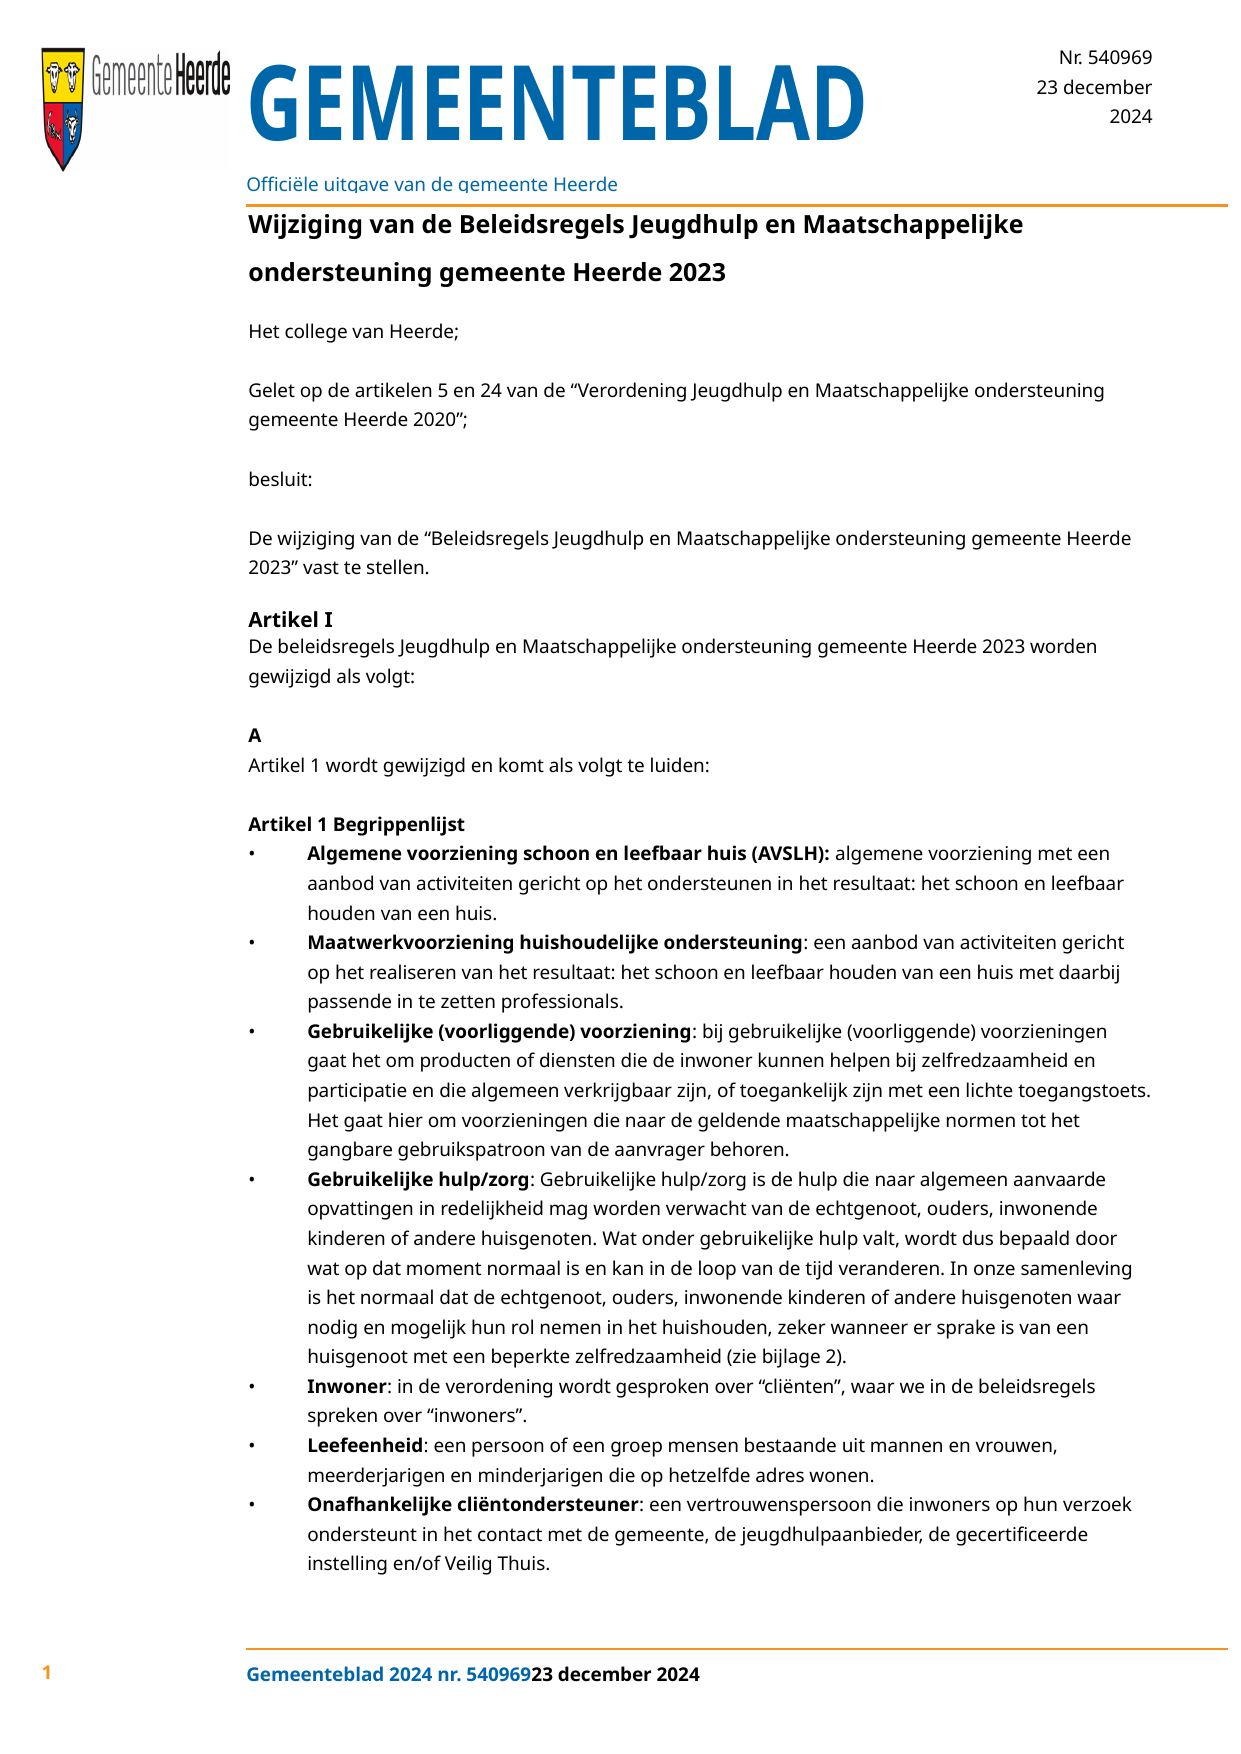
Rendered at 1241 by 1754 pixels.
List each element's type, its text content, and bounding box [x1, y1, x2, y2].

text Artikel 1 Begrippenlijst [248, 811, 1152, 837]
text A [248, 722, 1152, 748]
list Maatwerkvoorziening huishoudelijke ondersteuning: een aanbod van activiteiten gericht op het realiseren van het resultaat: het schoon en leefbaar houden van een huis met daarbij passende in te zetten professionals. [248, 929, 1152, 1014]
text Het college van Heerde; [248, 318, 1152, 344]
text De beleidsregels Jeugdhulp en Maatschappelijke ondersteuning gemeente Heerde 2023 worden gewijzigd als volgt: [248, 633, 1152, 689]
text De wijziging van de “Beleidsregels Jeugdhulp en Maatschappelijke ondersteuning gemeente Heerde 2023” vast te stellen. [248, 525, 1152, 580]
text Wijziging van de Beleidsregels Jeugdhulp en Maatschappelijke ondersteuning gemeente Heerde 2023 [248, 207, 1152, 288]
list Onafhankelijke cliëntondersteuner: een vertrouwenspersoon die inwoners op hun verzoek ondersteunt in het contact met de gemeente, de jeugdhulpaanbieder, de gecertificeerde instelling en/of Veilig Thuis. [248, 1491, 1152, 1576]
text besluit: [248, 466, 1152, 492]
picture [41, 47, 231, 172]
list Leefeenheid: een persoon of een groep mensen bestaande uit mannen en vrouwen, meerderjarigen en minderjarigen die op hetzelfde adres wonen. [248, 1432, 1152, 1487]
list Algemene voorziening schoon en leefbaar huis (AVSLH): algemene voorziening met een aanbod van activiteiten gericht op het ondersteunen in het resultaat: het schoon en leefbaar houden van een huis. [248, 841, 1152, 925]
text Artikel I [248, 605, 1152, 633]
list Gebruikelijke hulp/zorg: Gebruikelijke hulp/zorg is de hulp die naar algemeen aanvaarde opvattingen in redelijkheid mag worden verwacht van de echtgenoot, ouders, inwonende kinderen of andere huisgenoten. Wat onder gebruikelijke hulp valt, wordt dus bepaald door wat op dat moment normaal is en kan in de loop van de tijd veranderen. In onze samenleving is het normaal dat de echtgenoot, ouders, inwonende kinderen of andere huisgenoten waar nodig en mogelijk hun rol nemen in het huishouden, zeker wanneer er sprake is van een huisgenoot met een beperkte zelfredzaamheid (zie bijlage 2). [248, 1166, 1152, 1369]
text Gelet op de artikelen 5 en 24 van de “Verordening Jeugdhulp en Maatschappelijke ondersteuning gemeente Heerde 2020”; [248, 377, 1152, 432]
text Artikel 1 wordt gewijzigd en komt als volgt te luiden: [248, 752, 1152, 777]
list Inwoner: in de verordening wordt gesproken over “cliënten”, waar we in de beleidsregels spreken over “inwoners”. [248, 1373, 1152, 1428]
list Gebruikelijke (voorliggende) voorziening: bij gebruikelijke (voorliggende) voorzieningen gaat het om producten of diensten die de inwoner kunnen helpen bij zelfredzaamheid en participatie en die algemeen verkrijgbaar zijn, of toegankelijk zijn met een lichte toegangstoets. Het gaat hier om voorzieningen die naar de geldende maatschappelijke normen tot het gangbare gebruikspatroon van de aanvrager behoren. [248, 1018, 1152, 1162]
